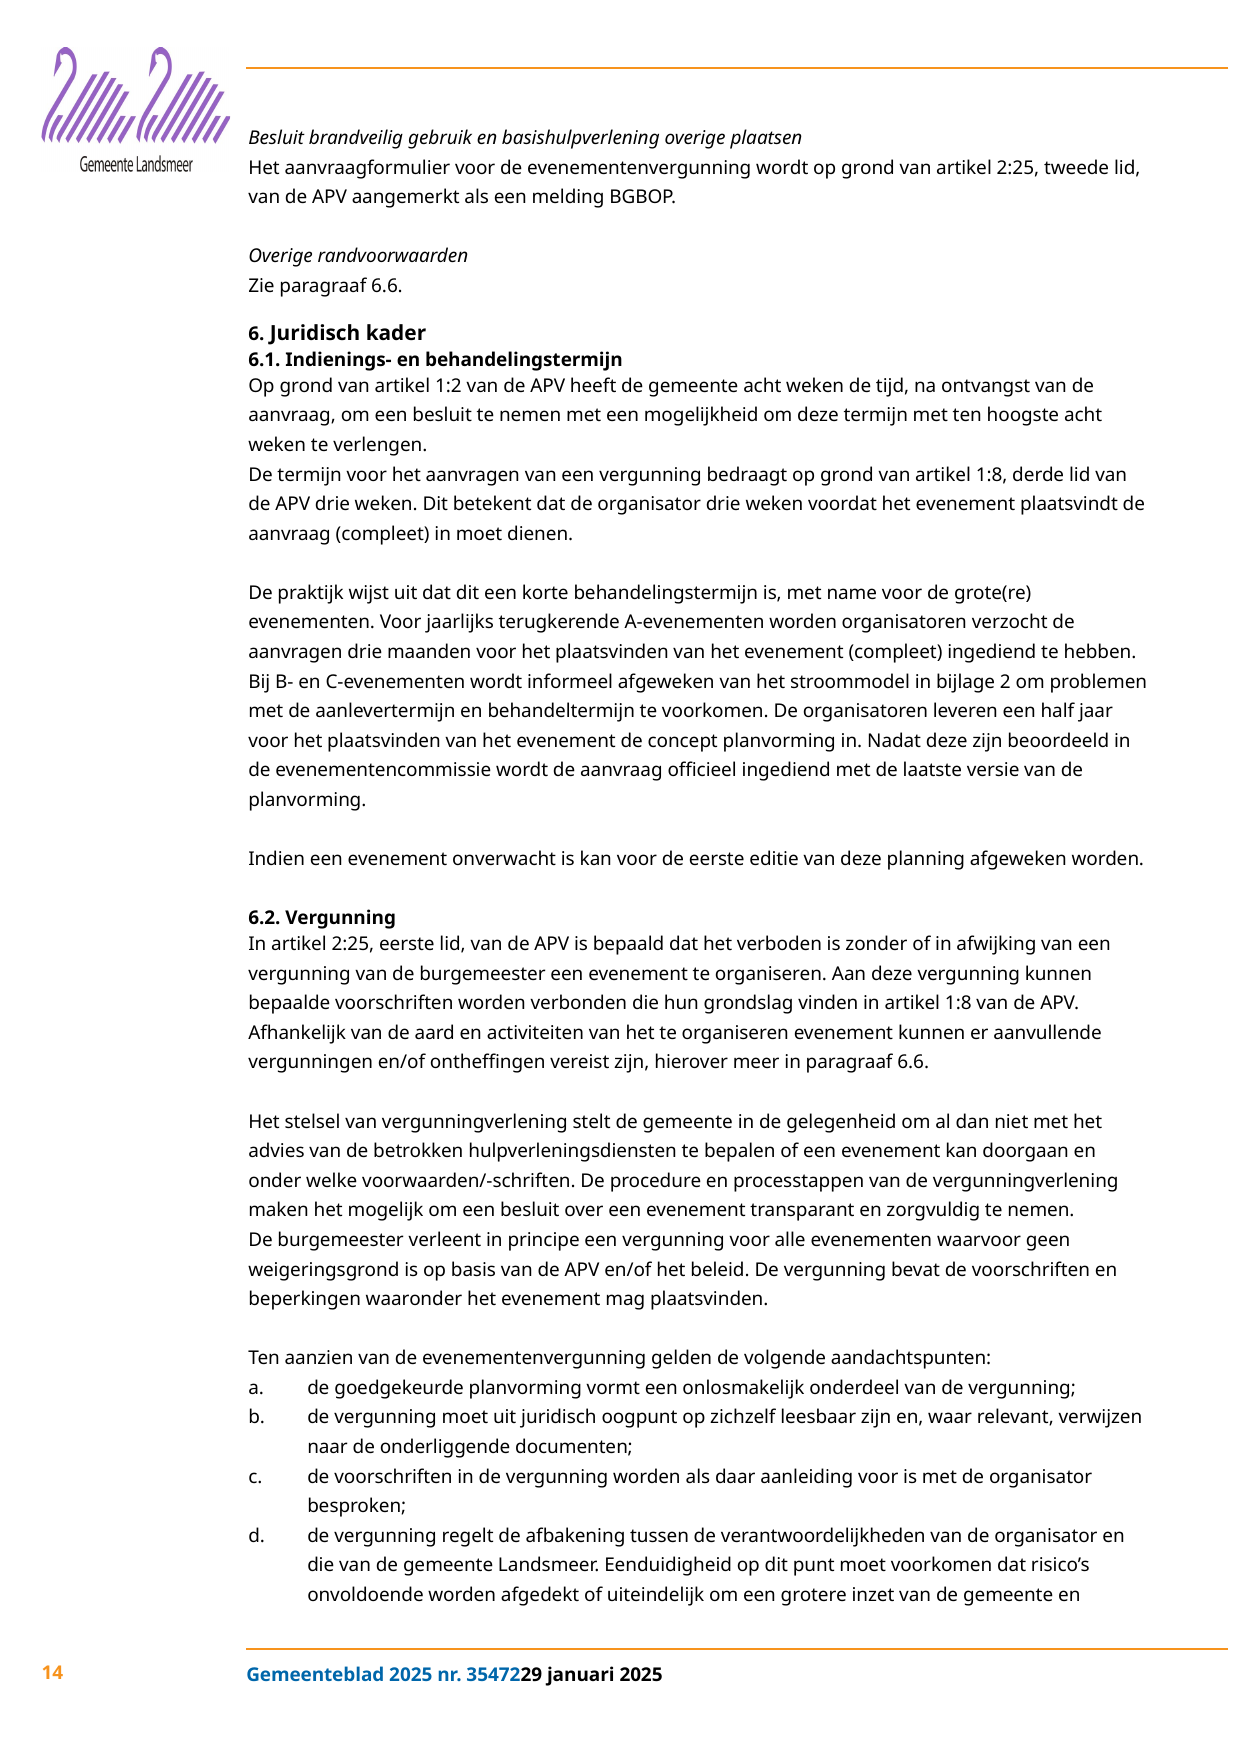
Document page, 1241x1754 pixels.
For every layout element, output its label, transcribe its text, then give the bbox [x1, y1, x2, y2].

text De burgemeester verleent in principe een vergunning voor alle evenementen waarvoor geen weigeringsgrond is op basis van de APV en/of het beleid. De vergunning bevat de voorschriften en beperkingen waaronder het evenement mag plaatsvinden. [248, 1226, 1152, 1311]
text 6.2. Vergunning [248, 904, 1152, 930]
text 6.1. Indienings- en behandelingstermijn [248, 346, 1152, 372]
list de goedgekeurde planvorming vormt een onlosmakelijk onderdeel van de vergunning; [248, 1374, 1152, 1400]
text 6. Juridisch kader [248, 318, 1152, 346]
text Zie paragraaf 6.6. [248, 272, 1152, 298]
text Het aanvraagformulier voor de evenementenvergunning wordt op grond van artikel 2:25, tweede lid, van de APV aangemerkt als een melding BGBOP. [248, 154, 1152, 209]
text In artikel 2:25, eerste lid, van de APV is bepaald dat het verboden is zonder of in afwijking van een vergunning van de burgemeester een evenement te organiseren. Aan deze vergunning kunnen bepaalde voorschriften worden verbonden die hun grondslag vinden in artikel 1:8 van de APV. Afhankelijk van de aard en activiteiten van het te organiseren evenement kunnen er aanvullende vergunningen en/of ontheffingen vereist zijn, hierover meer in paragraaf 6.6. [248, 930, 1152, 1074]
text De praktijk wijst uit dat dit een korte behandelingstermijn is, met name voor de grote(re) evenementen. Voor jaarlijks terugkerende A-evenementen worden organisatoren verzocht de aanvragen drie maanden voor het plaatsvinden van het evenement (compleet) ingediend te hebben. [248, 579, 1152, 664]
list de vergunning regelt de afbakening tussen de verantwoordelijkheden van de organisator en die van de gemeente Landsmeer. Eenduidigheid op dit punt moet voorkomen dat risico’s onvoldoende worden afgedekt of uiteindelijk om een grotere inzet van de gemeente en [248, 1522, 1152, 1607]
text Besluit brandveilig gebruik en basishulpverlening overige plaatsen [248, 124, 1152, 150]
text Ten aanzien van de evenementenvergunning gelden de volgende aandachtspunten: [248, 1344, 1152, 1370]
picture [41, 47, 231, 172]
text Indien een evenement onverwacht is kan voor de eerste editie van deze planning afgeweken worden. [248, 845, 1152, 871]
text Overige randvoorwaarden [248, 243, 1152, 268]
text Bij B- en C-evenementen wordt informeel afgeweken van het stroommodel in bijlage 2 om problemen met de aanlevertermijn en behandeltermijn te voorkomen. De organisatoren leveren een half jaar voor het plaatsvinden van het evenement de concept planvorming in. Nadat deze zijn beoordeeld in de evenementencommissie wordt de aanvraag officieel ingediend met de laatste versie van de planvorming. [248, 668, 1152, 812]
list de voorschriften in de vergunning worden als daar aanleiding voor is met de organisator besproken; [248, 1463, 1152, 1518]
text Op grond van artikel 1:2 van de APV heeft de gemeente acht weken de tijd, na ontvangst van de aanvraag, om een besluit te nemen met een mogelijkheid om deze termijn met ten hoogste acht weken te verlengen. [248, 372, 1152, 457]
text De termijn voor het aanvragen van een vergunning bedraagt op grond van artikel 1:8, derde lid van de APV drie weken. Dit betekent dat de organisator drie weken voordat het evenement plaatsvindt de aanvraag (compleet) in moet dienen. [248, 461, 1152, 546]
text Het stelsel van vergunningverlening stelt de gemeente in de gelegenheid om al dan niet met het advies van de betrokken hulpverleningsdiensten te bepalen of een evenement kan doorgaan en onder welke voorwaarden/-schriften. De procedure en processtappen van de vergunningverlening maken het mogelijk om een besluit over een evenement transparant en zorgvuldig te nemen. [248, 1108, 1152, 1222]
list de vergunning moet uit juridisch oogpunt op zichzelf leesbaar zijn en, waar relevant, verwijzen naar de onderliggende documenten; [248, 1404, 1152, 1459]
